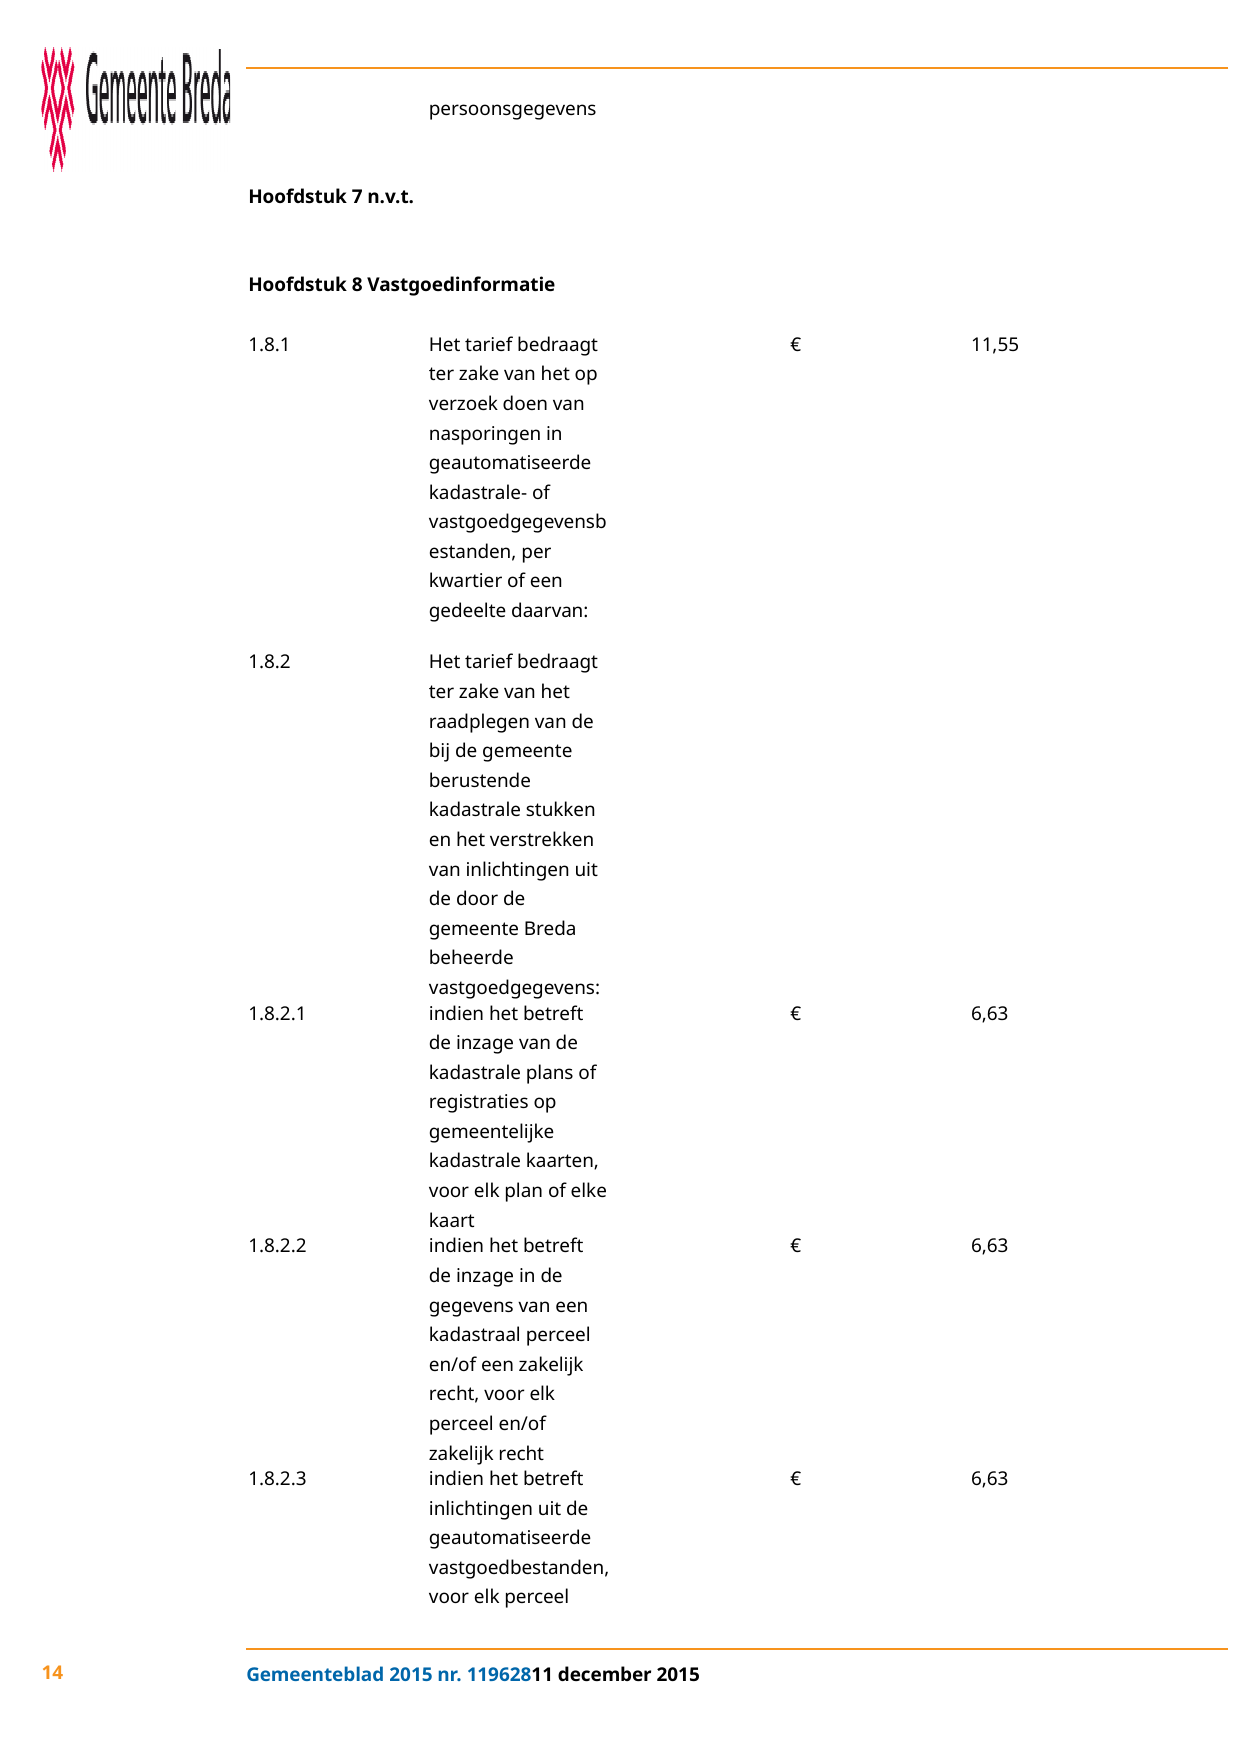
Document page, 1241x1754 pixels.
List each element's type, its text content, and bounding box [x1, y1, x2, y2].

table_cell 6,63 [971, 1000, 1152, 1233]
table_cell 1.8.2.3 [248, 1465, 429, 1609]
table_cell persoonsgegevens [429, 95, 609, 121]
table_cell indien het betreft inlichtingen uit de geautomatiseerde vastgoedbestanden, voor elk perceel [429, 1465, 609, 1609]
text Hoofdstuk 8 Vastgoedinformatie [248, 272, 1152, 297]
table_cell [429, 623, 609, 649]
table_header [609, 331, 790, 623]
table_cell [609, 1233, 790, 1465]
table_cell € [790, 1465, 971, 1609]
table_header 1.8.1 [248, 331, 429, 623]
table_cell [609, 649, 790, 1000]
table_cell [609, 623, 790, 649]
table_cell [971, 623, 1152, 649]
table_cell [971, 649, 1152, 1000]
table_cell [248, 623, 429, 649]
picture [41, 47, 231, 172]
table_cell 1.8.2.1 [248, 1000, 429, 1233]
table_cell 6,63 [971, 1233, 1152, 1465]
table_cell indien het betreft de inzage in de gegevens van een kadastraal perceel en/of een zakelijk recht, voor elk perceel en/of zakelijk recht [429, 1233, 609, 1465]
table_cell [790, 623, 971, 649]
table_cell [790, 95, 971, 121]
table_cell indien het betreft de inzage van de kadastrale plans of registraties op gemeentelijke kadastrale kaarten, voor elk plan of elke kaart [429, 1000, 609, 1233]
table_header € [790, 331, 971, 623]
table_header Het tarief bedraagt ter zake van het op verzoek doen van nasporingen in geautomatiseerde kadastrale- of vastgoedgegevensbestanden, per kwartier of een gedeelte daarvan: [429, 331, 609, 623]
table_cell [971, 95, 1152, 121]
text Hoofdstuk 7 n.v.t. [248, 183, 1152, 209]
table_cell [609, 1465, 790, 1609]
table_cell 1.8.2.2 [248, 1233, 429, 1465]
table_cell [790, 649, 971, 1000]
table_cell 1.8.2 [248, 649, 429, 1000]
table_header 11,55 [971, 331, 1152, 623]
table_cell 6,63 [971, 1465, 1152, 1609]
table_cell [248, 95, 429, 121]
table_cell [609, 95, 790, 121]
table_cell Het tarief bedraagt ter zake van het raadplegen van de bij de gemeente berustende kadastrale stukken en het verstrekken van inlichtingen uit de door de gemeente Breda beheerde vastgoedgegevens: [429, 649, 609, 1000]
table_cell [609, 1000, 790, 1233]
table_cell € [790, 1000, 971, 1233]
table_cell € [790, 1233, 971, 1465]
